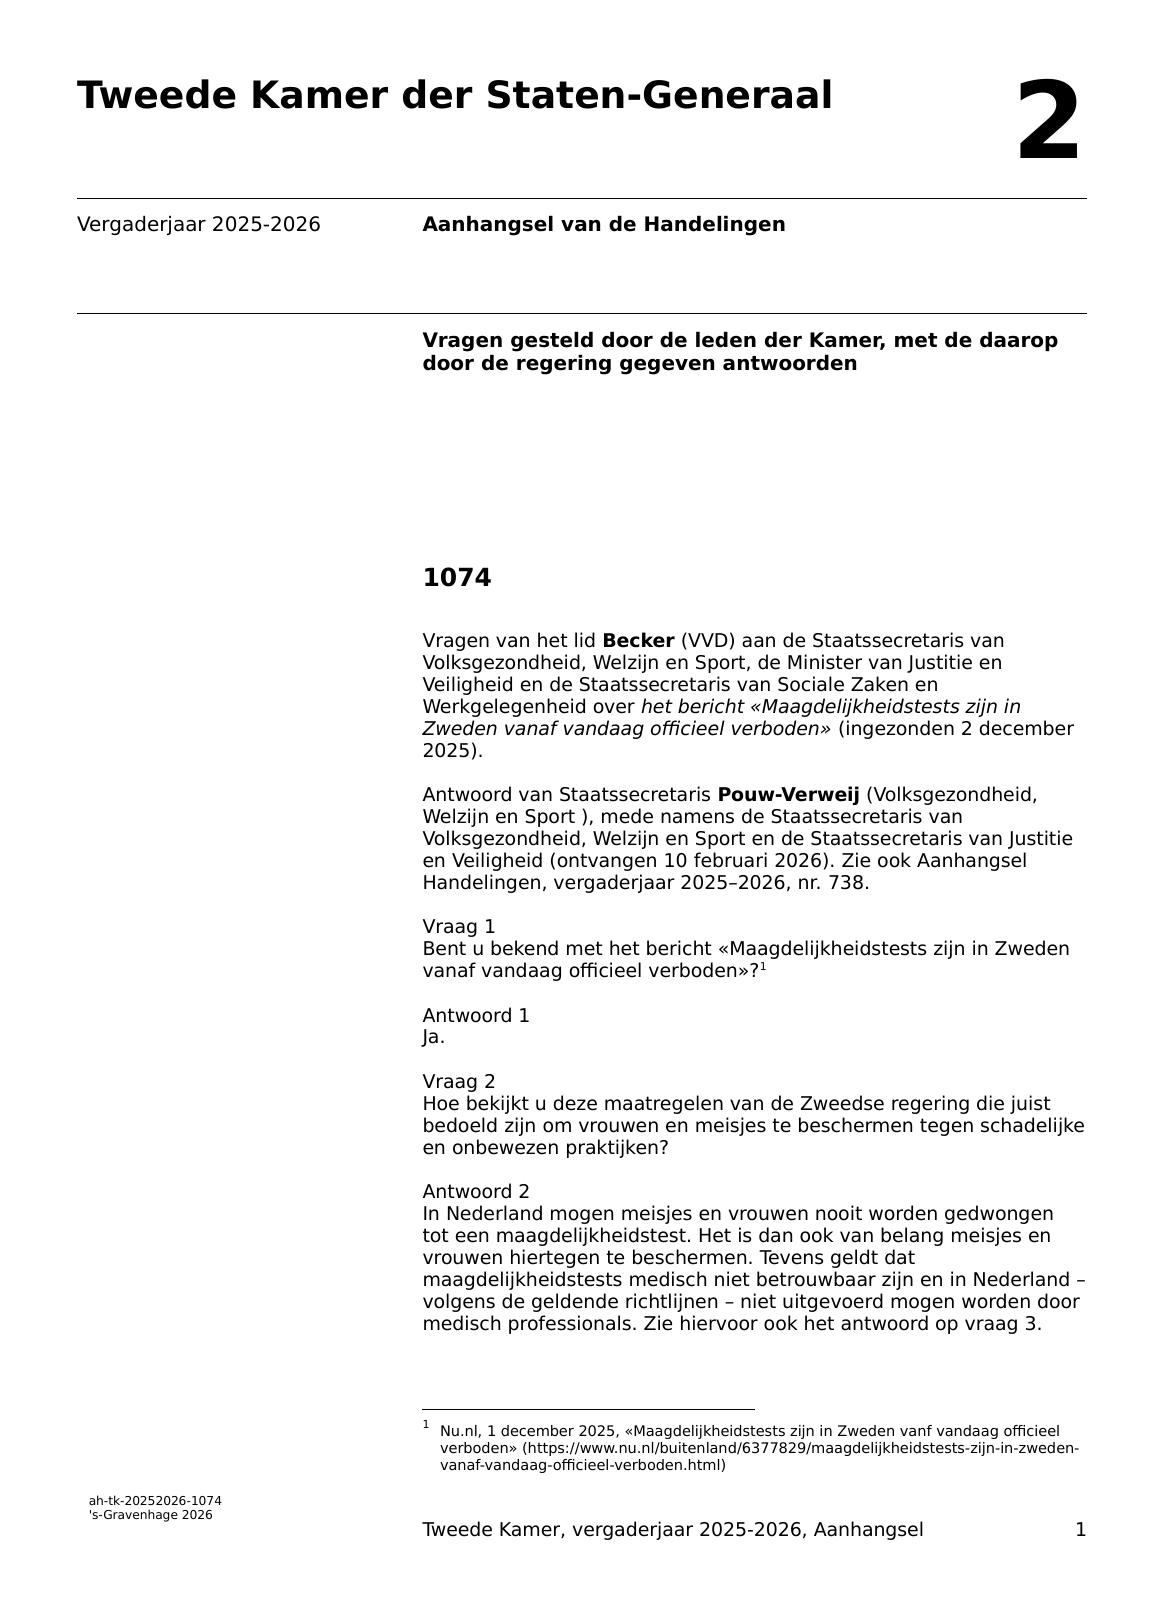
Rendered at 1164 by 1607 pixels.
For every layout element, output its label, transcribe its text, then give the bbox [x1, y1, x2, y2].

text Antwoord 1 [422, 1004, 1087, 1026]
table_cell [77, 314, 422, 375]
text 's-Gravenhage 2026 [88, 1508, 323, 1522]
text Bent u bekend met het bericht «Maagdelijkheidstests zijn in Zweden vanaf vandaag officieel verboden»? [422, 938, 1087, 982]
text Vraag 1 [422, 916, 1087, 938]
table_header Tweede Kamer der Staten-Generaal [77, 59, 886, 198]
text Vragen van het lid Becker (VVD) aan de Staatssecretaris van Volksgezondheid, Welzijn en Sport, de Minister van Justitie en Veiligheid en de Staatssecretaris van Sociale Zaken en Werkgelegenheid over het bericht «Maagdelijkheidstests zijn in Zweden vanaf vandaag officieel verboden» (ingezonden 2 december 2025). [422, 630, 1087, 762]
table_header 2 [886, 59, 1087, 198]
text Ja. [422, 1026, 1087, 1048]
text 1074 [422, 563, 1087, 592]
text Antwoord 2 [422, 1181, 1087, 1203]
text Vraag 2 [422, 1071, 1087, 1093]
table_cell Vragen gesteld door de leden der Kamer, met de daarop door de regering gegeven antwoorden [422, 314, 1087, 375]
text Nu.nl, 1 december 2025, «Maagdelijkheidstests zijn in Zweden vanf vandaag officieel verboden» (https://www.nu.nl/buitenland/6377829/maagdelijkheidstests-zijn-in-zweden-vanaf-vandaag-officieel-verboden.html) [422, 1418, 1087, 1474]
text Antwoord van Staatssecretaris Pouw-Verweij (Volksgezondheid, Welzijn en Sport ), mede namens de Staatssecretaris van Volksgezondheid, Welzijn en Sport en de Staatssecretaris van Justitie en Veiligheid (ontvangen 10 februari 2026). Zie ook Aanhangsel Handelingen, vergaderjaar 2025–2026, nr. 738. [422, 784, 1087, 894]
text ah-tk-20252026-1074 [88, 1494, 323, 1508]
text Hoe bekijkt u deze maatregelen van de Zweedse regering die juist bedoeld zijn om vrouwen en meisjes te beschermen tegen schadelijke en onbewezen praktijken? [422, 1093, 1087, 1158]
text In Nederland mogen meisjes en vrouwen nooit worden gedwongen tot een maagdelijkheidstest. Het is dan ook van belang meisjes en vrouwen hiertegen te beschermen. Tevens geldt dat maagdelijkheidstests medisch niet betrouwbaar zijn en in Nederland – volgens de geldende richtlijnen – niet uitgevoerd mogen worden door medisch professionals. Zie hiervoor ook het antwoord op vraag 3. [422, 1203, 1087, 1334]
table_cell Vergaderjaar 2025-2026 [77, 199, 422, 313]
table_cell Aanhangsel van de Handelingen [422, 199, 1087, 313]
